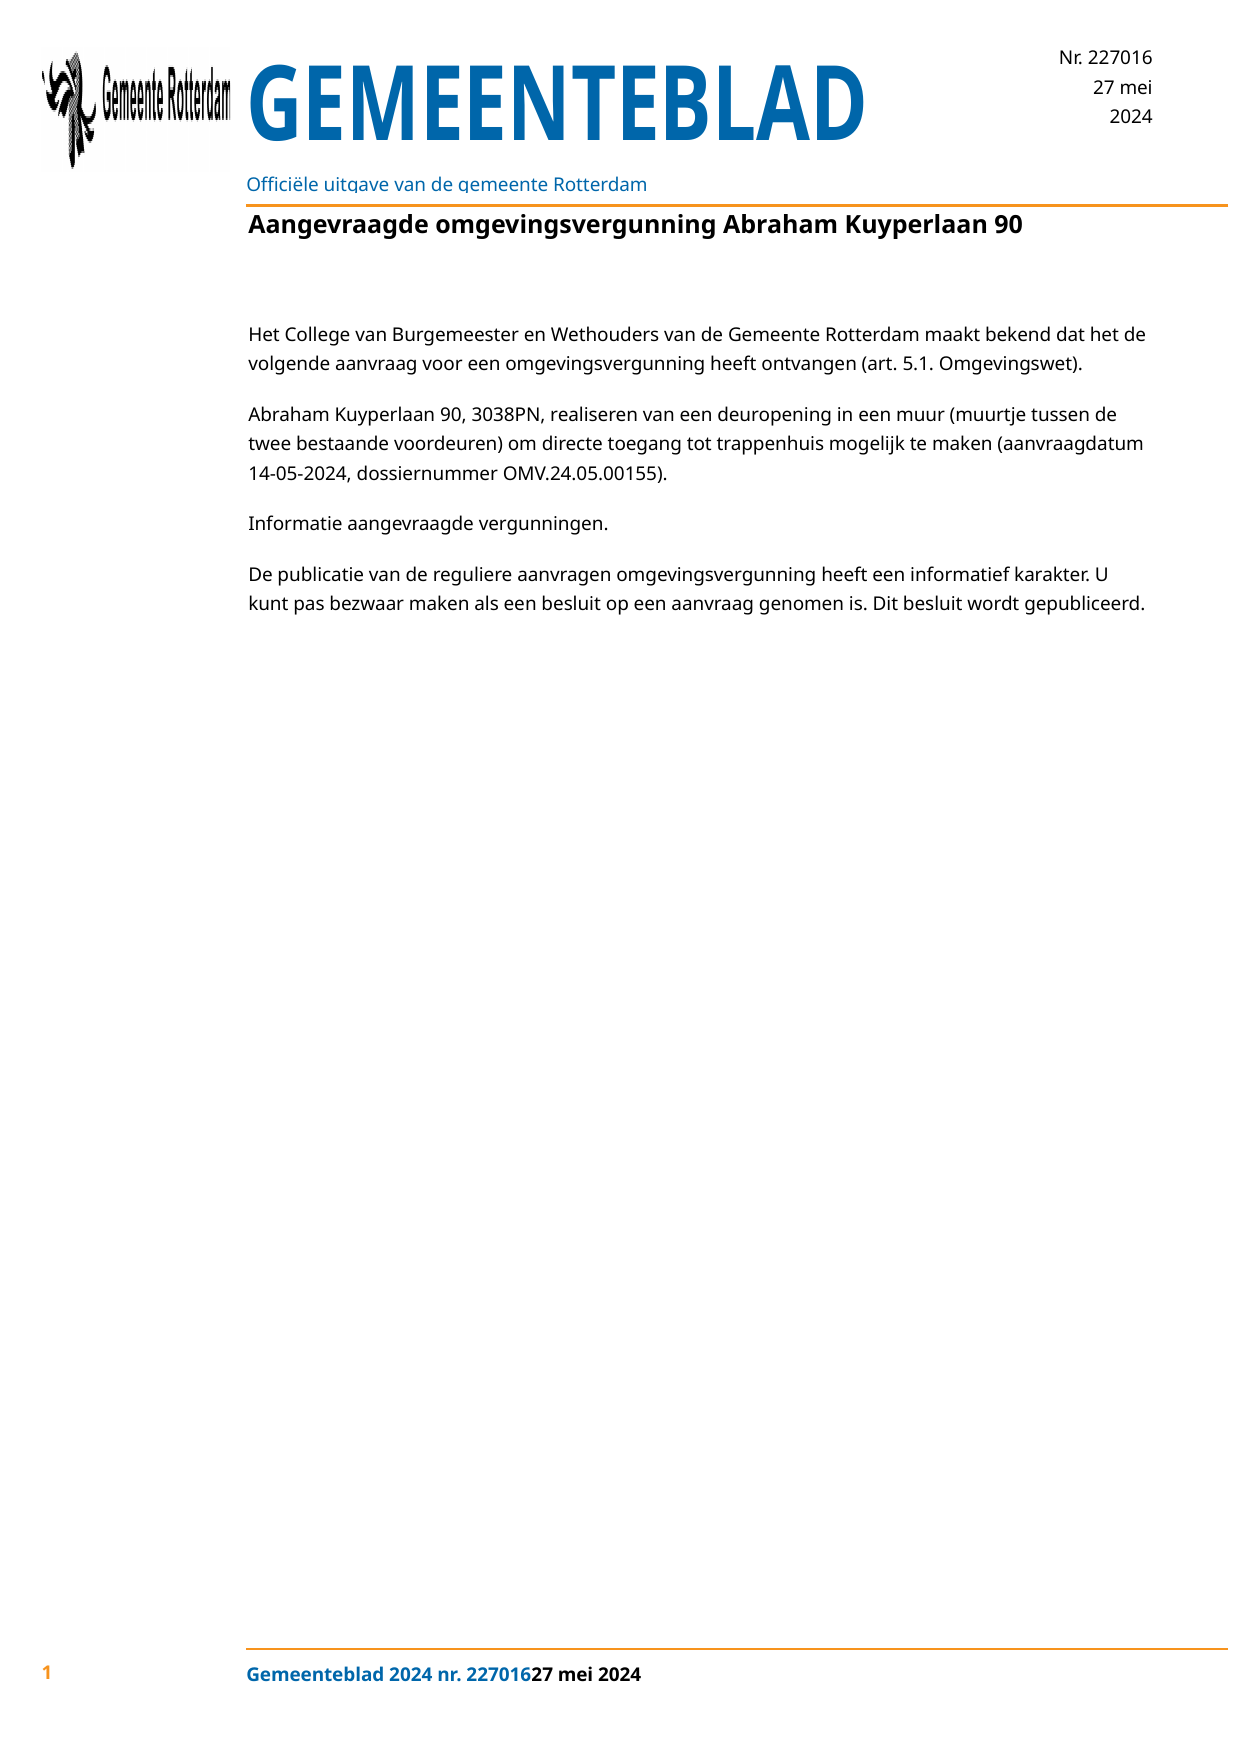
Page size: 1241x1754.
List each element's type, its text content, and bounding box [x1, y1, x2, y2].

text Aangevraagde omgevingsvergunning Abraham Kuyperlaan 90 [248, 207, 1152, 241]
picture [41, 47, 231, 172]
text Het College van Burgemeester en Wethouders van de Gemeente Rotterdam maakt bekend dat het de volgende aanvraag voor een omgevingsvergunning heeft ontvangen (art. 5.1. Omgevingswet). [248, 321, 1152, 376]
text De publicatie van de reguliere aanvragen omgevingsvergunning heeft een informatief karakter. U kunt pas bezwaar maken als een besluit op een aanvraag genomen is. Dit besluit wordt gepubliceerd. [248, 561, 1152, 616]
text Abraham Kuyperlaan 90, 3038PN, realiseren van een deuropening in een muur (muurtje tussen de twee bestaande voordeuren) om directe toegang tot trappenhuis mogelijk te maken (aanvraagdatum 14-05-2024, dossiernummer OMV.24.05.00155). [248, 401, 1152, 486]
text Informatie aangevraagde vergunningen. [248, 510, 1152, 536]
